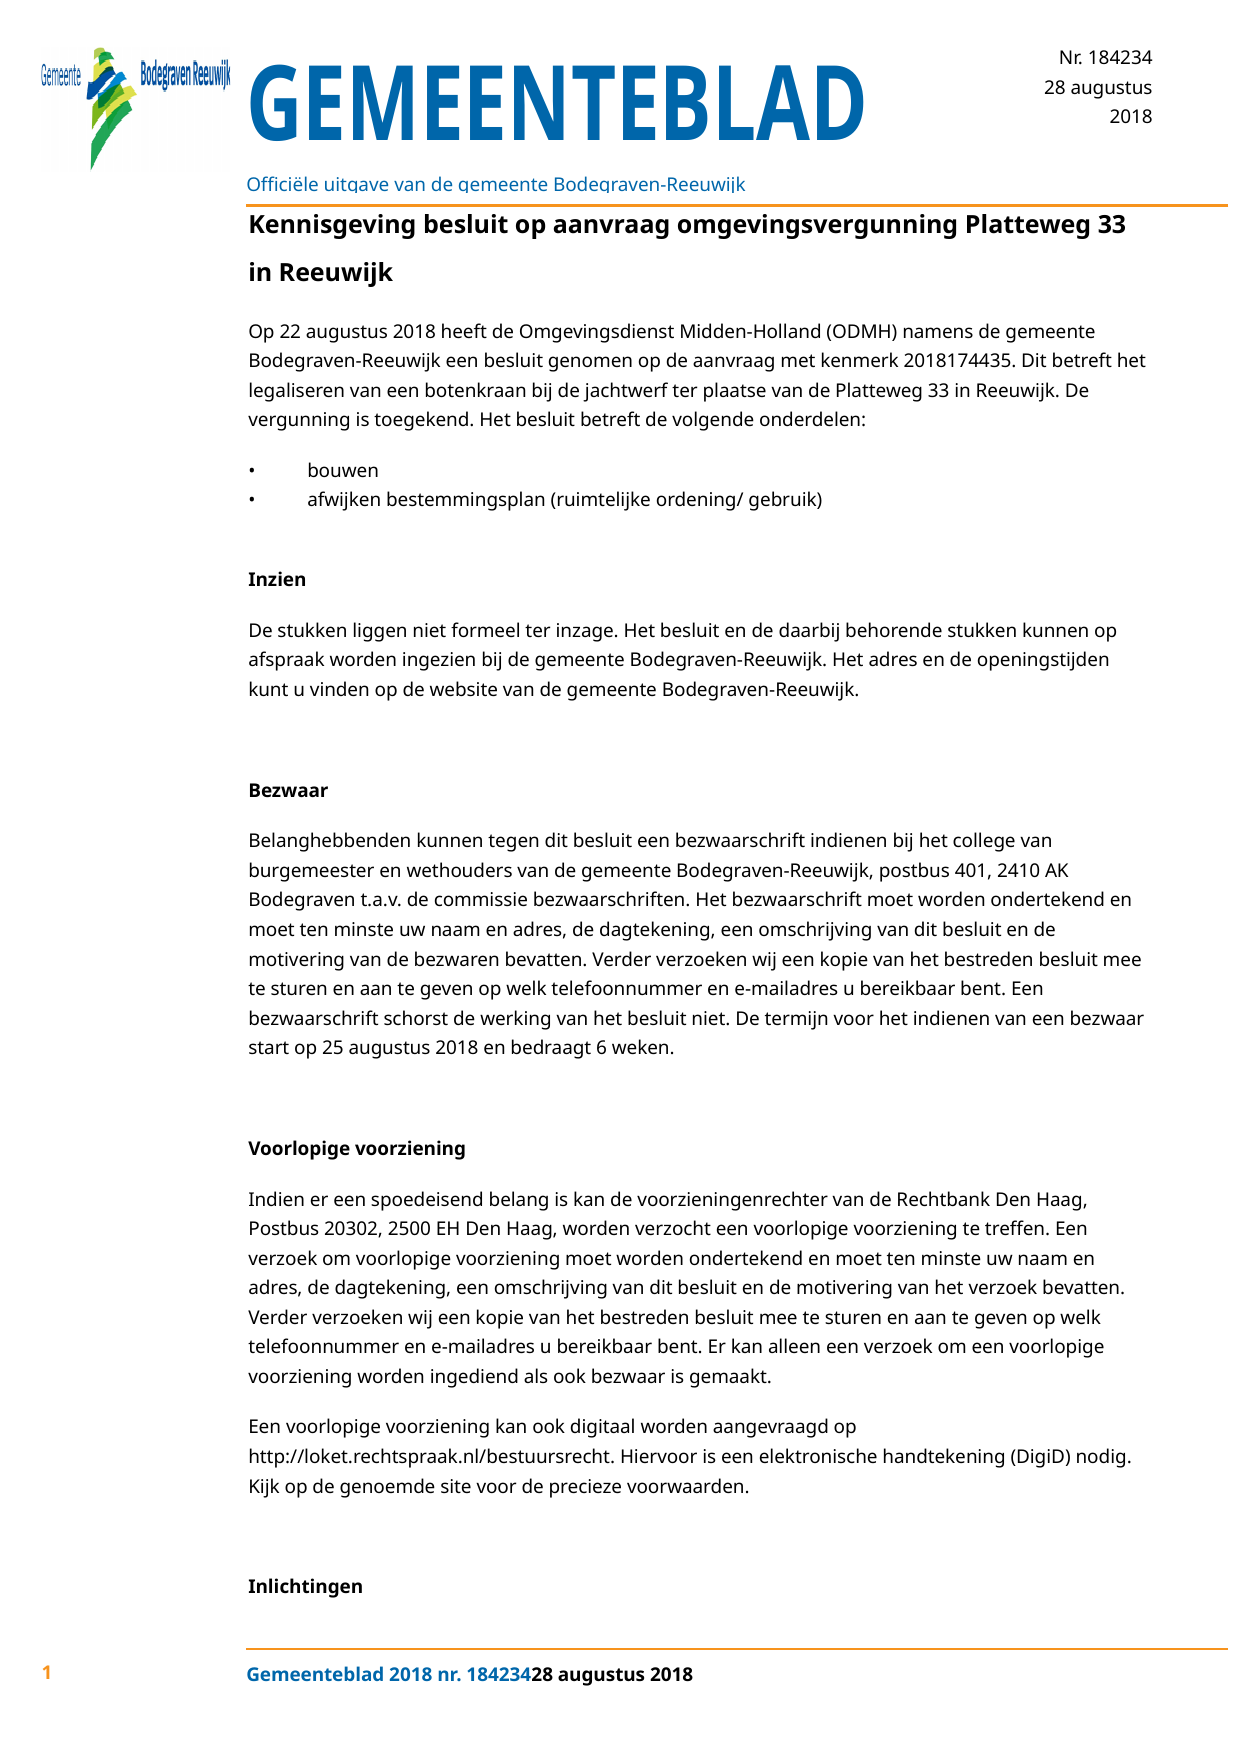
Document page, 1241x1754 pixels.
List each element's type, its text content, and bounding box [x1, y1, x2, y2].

list afwijken bestemmingsplan (ruimtelijke ordening/ gebruik) [248, 487, 1152, 512]
text De stukken liggen niet formeel ter inzage. Het besluit en de daarbij behorende stukken kunnen op afspraak worden ingezien bij de gemeente Bodegraven-Reeuwijk. Het adres en de openingstijden kunt u vinden op de website van de gemeente Bodegraven-Reeuwijk. [248, 617, 1152, 702]
picture [41, 47, 231, 172]
text Indien er een spoedeisend belang is kan de voorzieningenrechter van de Rechtbank Den Haag, Postbus 20302, 2500 EH Den Haag, worden verzocht een voorlopige voorziening te treffen. Een verzoek om voorlopige voorziening moet worden ondertekend en moet ten minste uw naam en adres, de dagtekening, een omschrijving van dit besluit en de motivering van het verzoek bevatten. Verder verzoeken wij een kopie van het bestreden besluit mee te sturen en aan te geven op welk telefoonnummer en e-mailadres u bereikbaar bent. Er kan alleen een verzoek om een voorlopige voorziening worden ingediend als ook bezwaar is gemaakt. [248, 1186, 1152, 1389]
text Op 22 augustus 2018 heeft de Omgevingsdienst Midden-Holland (ODMH) namens de gemeente Bodegraven-Reeuwijk een besluit genomen op de aanvraag met kenmerk 2018174435. Dit betreft het legaliseren van een botenkraan bij de jachtwerf ter plaatse van de Platteweg 33 in Reeuwijk. De vergunning is toegekend. Het besluit betreft de volgende onderdelen: [248, 318, 1152, 432]
text Bezwaar [248, 777, 1152, 803]
list bouwen [248, 457, 1152, 483]
text Kennisgeving besluit op aanvraag omgevingsvergunning Platteweg 33 in Reeuwijk [248, 207, 1152, 288]
text Een voorlopige voorziening kan ook digitaal worden aangevraagd op http://loket.rechtspraak.nl/bestuursrecht. Hiervoor is een elektronische handtekening (DigiD) nodig. Kijk op de genoemde site voor de precieze voorwaarden. [248, 1414, 1152, 1499]
text Belanghebbenden kunnen tegen dit besluit een bezwaarschrift indienen bij het college van burgemeester en wethouders van de gemeente Bodegraven-Reeuwijk, postbus 401, 2410 AK Bodegraven t.a.v. de commissie bezwaarschriften. Het bezwaarschrift moet worden ondertekend en moet ten minste uw naam en adres, de dagtekening, een omschrijving van dit besluit en de motivering van de bezwaren bevatten. Verder verzoeken wij een kopie van het bestreden besluit mee te sturen en aan te geven op welk telefoonnummer en e-mailadres u bereikbaar bent. Een bezwaarschrift schorst de werking van het besluit niet. De termijn voor het indienen van een bezwaar start op 25 augustus 2018 en bedraagt 6 weken. [248, 827, 1152, 1060]
text Voorlopige voorziening [248, 1135, 1152, 1161]
text Inlichtingen [248, 1574, 1152, 1599]
text Inzien [248, 567, 1152, 592]
